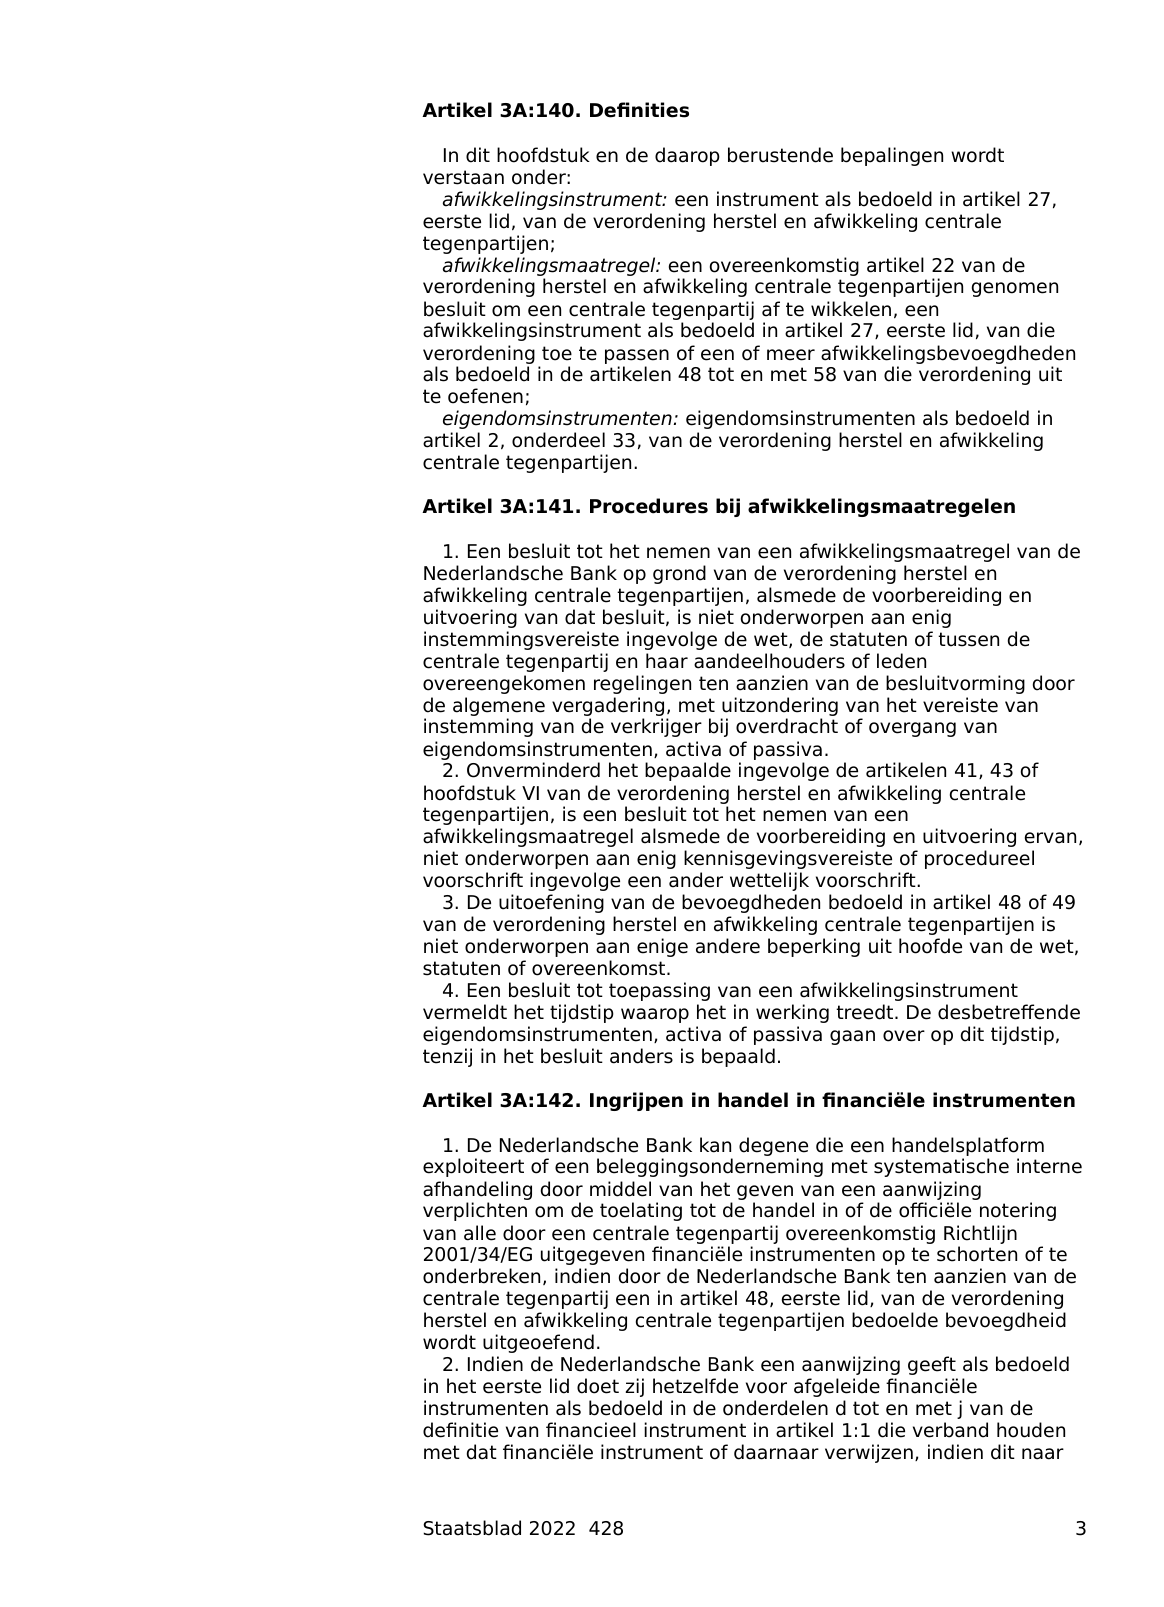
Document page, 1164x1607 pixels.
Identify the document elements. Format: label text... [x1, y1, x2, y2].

text In dit hoofdstuk en de daarop berustende bepalingen wordt verstaan onder: [422, 144, 1087, 188]
text afwikkelingsmaatregel: een overeenkomstig artikel 22 van de verordening herstel en afwikkeling centrale tegenpartijen genomen besluit om een centrale tegenpartij af te wikkelen, een afwikkelingsinstrument als bedoeld in artikel 27, eerste lid, van die verordening toe te passen of een of meer afwikkelingsbevoegdheden als bedoeld in de artikelen 48 tot en met 58 van die verordening uit te oefenen; [422, 254, 1087, 408]
text 2. Onverminderd het bepaalde ingevolge de artikelen 41, 43 of hoofdstuk VI van de verordening herstel en afwikkeling centrale tegenpartijen, is een besluit tot het nemen van een afwikkelingsmaatregel alsmede de voorbereiding en uitvoering ervan, niet onderworpen aan enig kennisgevingsvereiste of procedureel voorschrift ingevolge een ander wettelijk voorschrift. [422, 760, 1087, 892]
text 4. Een besluit tot toepassing van een afwikkelingsinstrument vermeldt het tijdstip waarop het in werking treedt. De desbetreffende eigendomsinstrumenten, activa of passiva gaan over op dit tijdstip, tenzij in het besluit anders is bepaald. [422, 980, 1087, 1068]
text eigendomsinstrumenten: eigendomsinstrumenten als bedoeld in artikel 2, onderdeel 33, van de verordening herstel en afwikkeling centrale tegenpartijen. [422, 408, 1087, 474]
text afwikkelingsinstrument: een instrument als bedoeld in artikel 27, eerste lid, van de verordening herstel en afwikkeling centrale tegenpartijen; [422, 188, 1087, 254]
text 1. Een besluit tot het nemen van een afwikkelingsmaatregel van de Nederlandsche Bank op grond van de verordening herstel en afwikkeling centrale tegenpartijen, alsmede de voorbereiding en uitvoering van dat besluit, is niet onderworpen aan enig instemmingsvereiste ingevolge de wet, de statuten of tussen de centrale tegenpartij en haar aandeelhouders of leden overeengekomen regelingen ten aanzien van de besluitvorming door de algemene vergadering, met uitzondering van het vereiste van instemming van de verkrijger bij overdracht of overgang van eigendomsinstrumenten, activa of passiva. [422, 541, 1087, 760]
text 2. Indien de Nederlandsche Bank een aanwijzing geeft als bedoeld in het eerste lid doet zij hetzelfde voor afgeleide financiële instrumenten als bedoeld in de onderdelen d tot en met j van de definitie van financieel instrument in artikel 1:1 die verband houden met dat financiële instrument of daarnaar verwijzen, indien dit naar [422, 1354, 1087, 1464]
text 1. De Nederlandsche Bank kan degene die een handelsplatform exploiteert of een beleggingsonderneming met systematische interne afhandeling door middel van het geven van een aanwijzing verplichten om de toelating tot de handel in of de officiële notering van alle door een centrale tegenpartij overeenkomstig Richtlijn 2001/34/EG uitgegeven financiële instrumenten op te schorten of te onderbreken, indien door de Nederlandsche Bank ten aanzien van de centrale tegenpartij een in artikel 48, eerste lid, van de verordening herstel en afwikkeling centrale tegenpartijen bedoelde bevoegdheid wordt uitgeoefend. [422, 1134, 1087, 1354]
subtitle Artikel 3A:141. Procedures bij afwikkelingsmaatregelen [422, 496, 1087, 518]
subtitle Artikel 3A:142. Ingrijpen in handel in financiële instrumenten [422, 1090, 1087, 1112]
subtitle Artikel 3A:140. Definities [422, 100, 1087, 122]
text 3. De uitoefening van de bevoegdheden bedoeld in artikel 48 of 49 van de verordening herstel en afwikkeling centrale tegenpartijen is niet onderworpen aan enige andere beperking uit hoofde van de wet, statuten of overeenkomst. [422, 892, 1087, 980]
